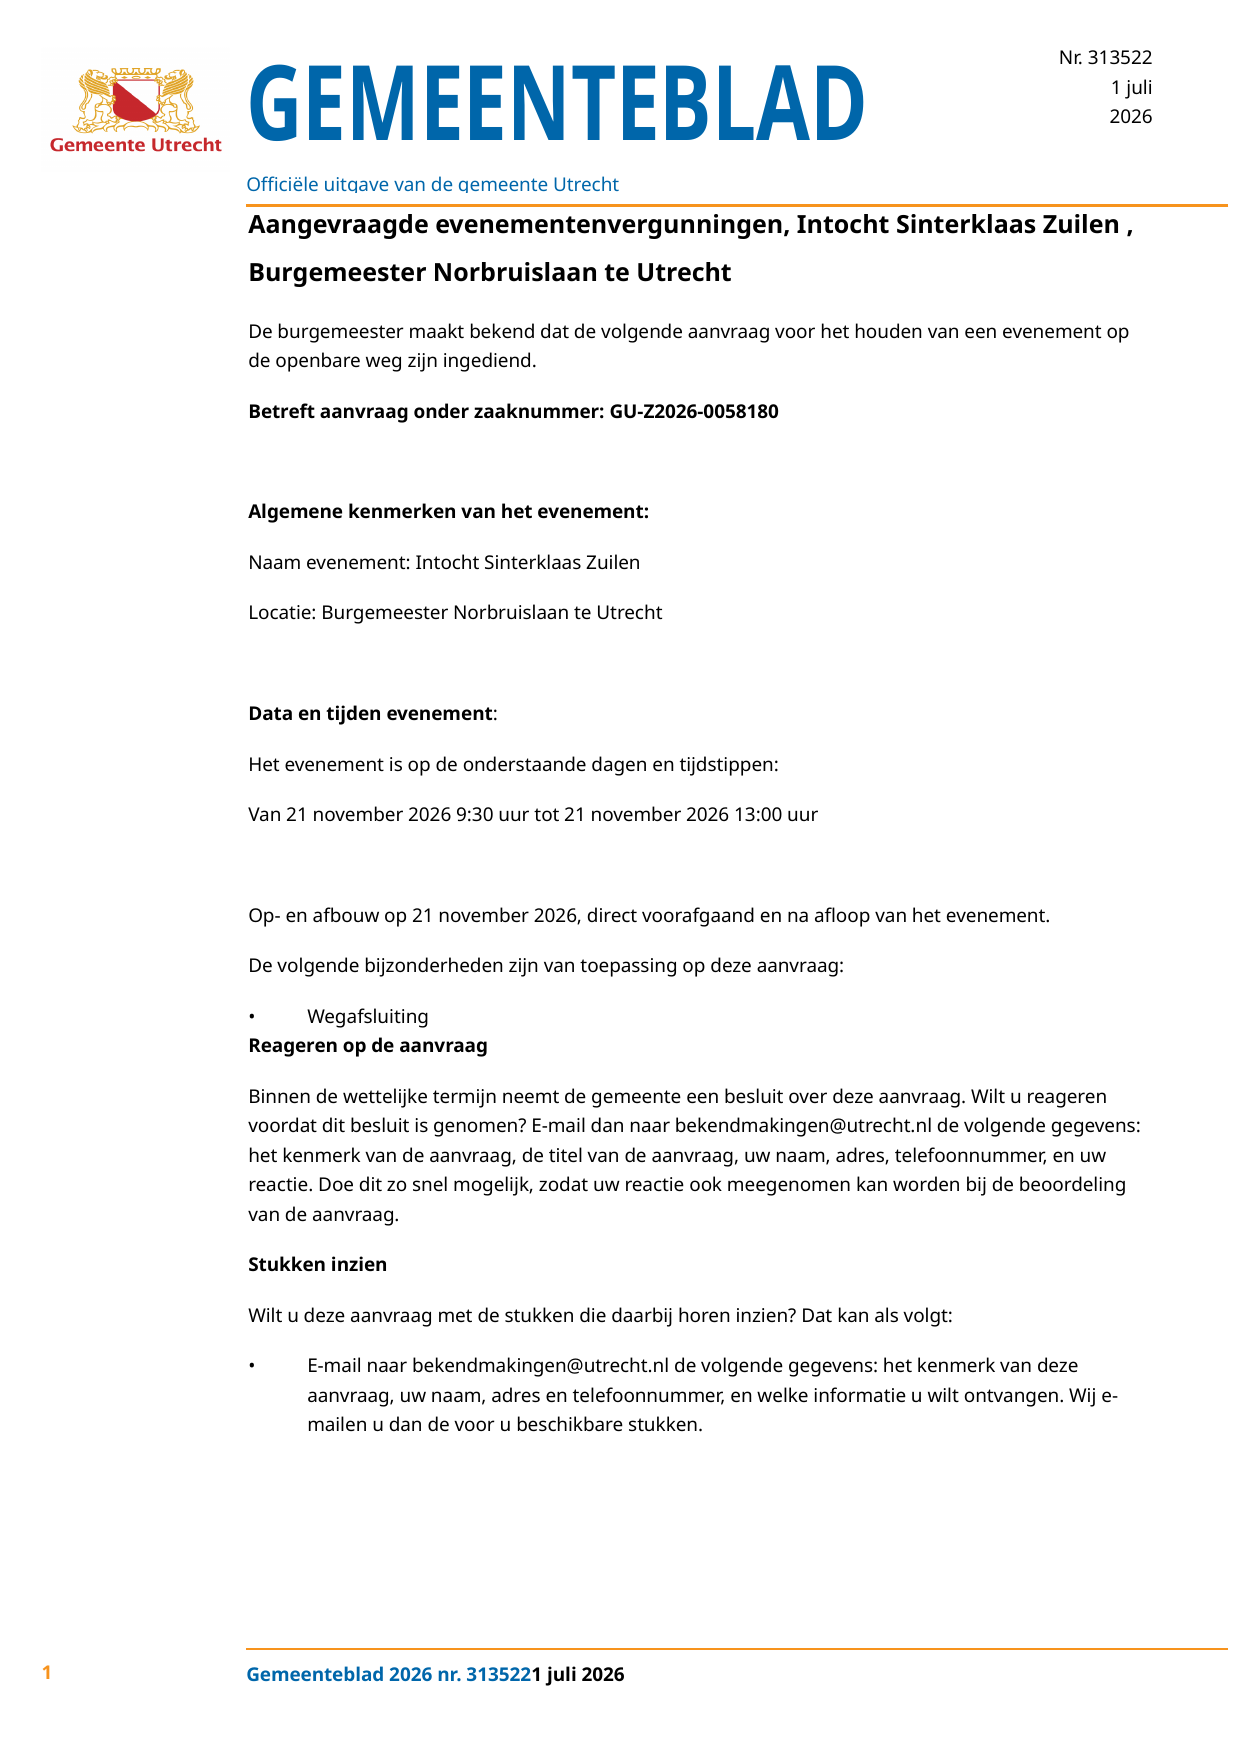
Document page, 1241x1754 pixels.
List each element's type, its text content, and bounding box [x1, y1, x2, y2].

text De burgemeester maakt bekend dat de volgende aanvraag voor het houden van een evenement op de openbare weg zijn ingediend. [248, 318, 1152, 373]
text Naam evenement: Intocht Sinterklaas Zuilen [248, 549, 1152, 575]
text Betreft aanvraag onder zaaknummer: GU-Z2026-0058180 [248, 398, 1152, 424]
text Algemene kenmerken van het evenement: [248, 499, 1152, 524]
text Van 21 november 2026 9:30 uur tot 21 november 2026 13:00 uur [248, 801, 1152, 827]
text Locatie: Burgemeester Norbruislaan te Utrecht [248, 599, 1152, 625]
text Het evenement is op de onderstaande dagen en tijdstippen: [248, 751, 1152, 777]
text De volgende bijzonderheden zijn van toepassing op deze aanvraag: [248, 952, 1152, 978]
picture [41, 47, 231, 172]
text Reageren op de aanvraag [248, 1032, 1152, 1058]
list E-mail naar bekendmakingen@utrecht.nl de volgende gegevens: het kenmerk van deze aanvraag, uw naam, adres en telefoonnummer, en welke informatie u wilt ontvangen. Wij e-mailen u dan de voor u beschikbare stukken. [248, 1352, 1152, 1437]
text Aangevraagde evenementenvergunningen, Intocht Sinterklaas Zuilen , Burgemeester Norbruislaan te Utrecht [248, 207, 1152, 288]
text Wilt u deze aanvraag met de stukken die daarbij horen inzien? Dat kan als volgt: [248, 1302, 1152, 1328]
text Stukken inzien [248, 1252, 1152, 1277]
text Data en tijden evenement: [248, 700, 1152, 726]
text Binnen de wettelijke termijn neemt de gemeente een besluit over deze aanvraag. Wilt u reageren voordat dit besluit is genomen? E-mail dan naar bekendmakingen@utrecht.nl de volgende gegevens: het kenmerk van de aanvraag, de titel van de aanvraag, uw naam, adres, telefoonnummer, en uw reactie. Doe dit zo snel mogelijk, zodat uw reactie ook meegenomen kan worden bij de beoordeling van de aanvraag. [248, 1083, 1152, 1227]
list Wegafsluiting [248, 1003, 1152, 1029]
text Op- en afbouw op 21 november 2026, direct voorafgaand en na afloop van het evenement. [248, 902, 1152, 928]
